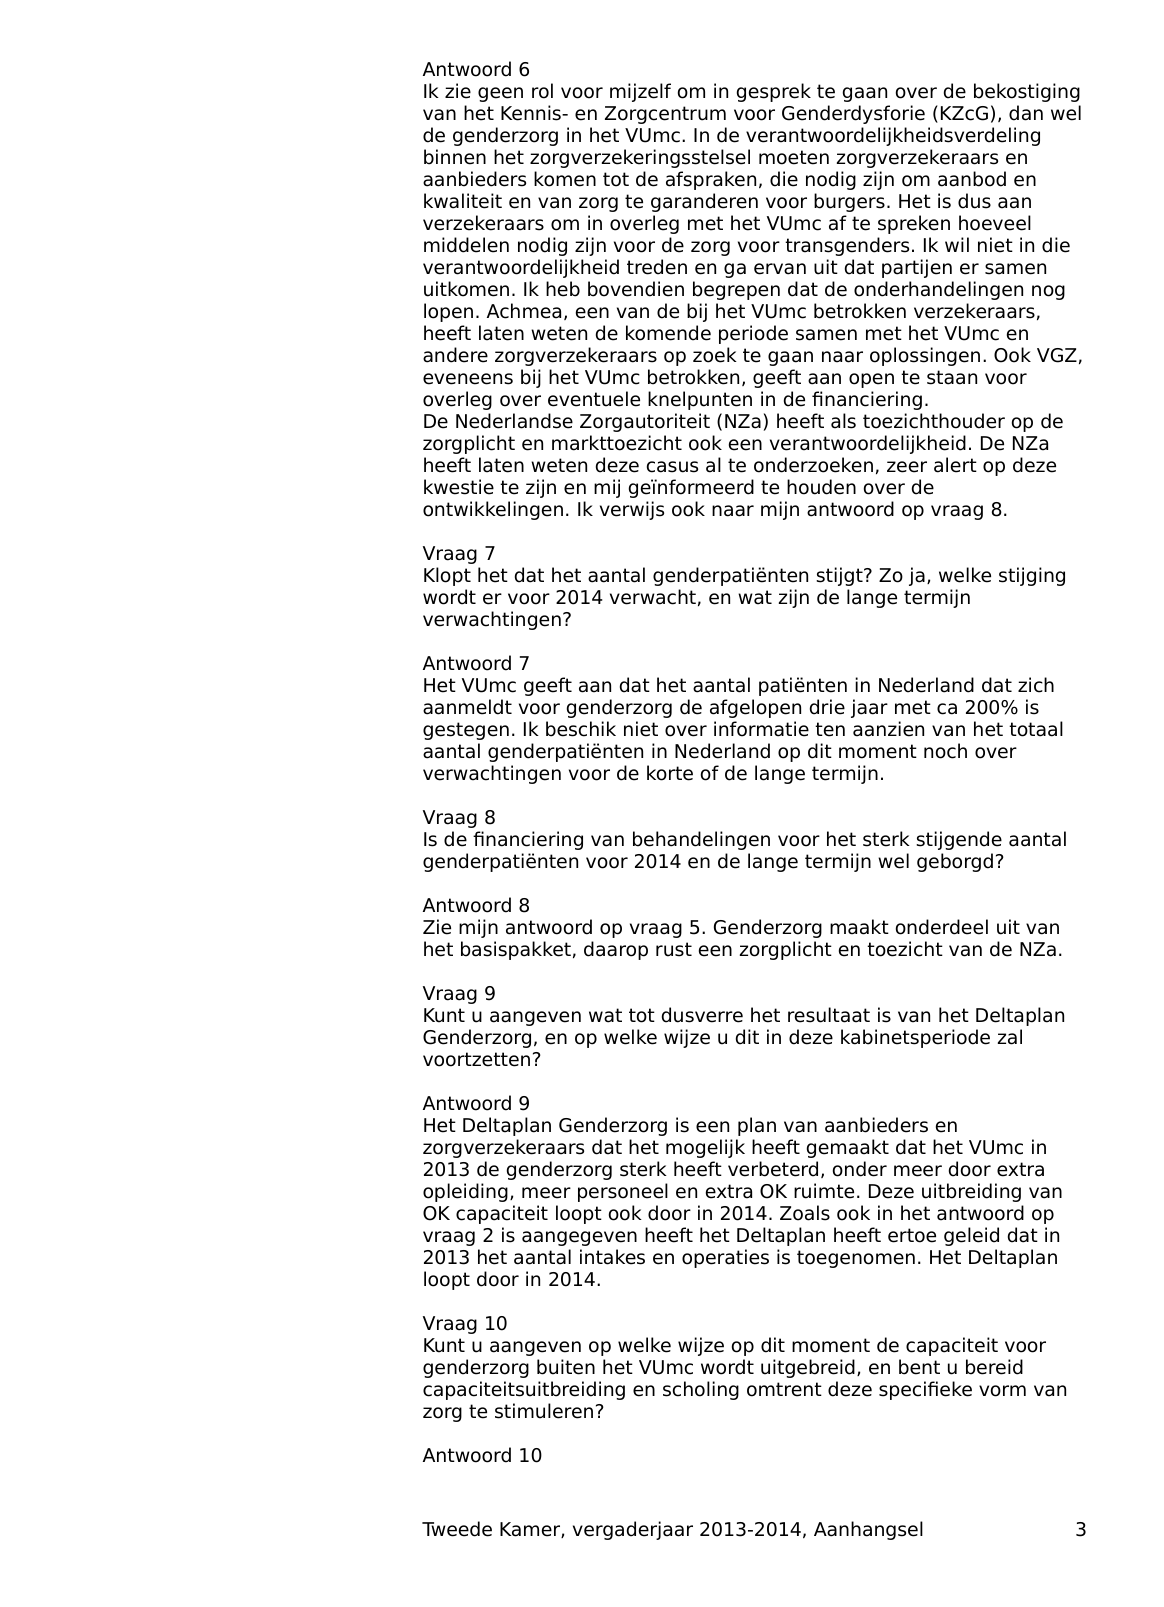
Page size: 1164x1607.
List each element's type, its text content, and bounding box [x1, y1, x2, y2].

text Zie mijn antwoord op vraag 5. Genderzorg maakt onderdeel uit van het basispakket, daarop rust een zorgplicht en toezicht van de NZa. [422, 917, 1087, 961]
text Vraag 8 [422, 807, 1087, 829]
text Vraag 9 [422, 983, 1087, 1005]
text Ik zie geen rol voor mijzelf om in gesprek te gaan over de bekostiging van het Kennis- en Zorgcentrum voor Genderdysforie (KZcG), dan wel de genderzorg in het VUmc. In de verantwoordelijkheidsverdeling binnen het zorgverzekeringsstelsel moeten zorgverzekeraars en aanbieders komen tot de afspraken, die nodig zijn om aanbod en kwaliteit en van zorg te garanderen voor burgers. Het is dus aan verzekeraars om in overleg met het VUmc af te spreken hoeveel middelen nodig zijn voor de zorg voor transgenders. Ik wil niet in die verantwoordelijkheid treden en ga ervan uit dat partijen er samen uitkomen. Ik heb bovendien begrepen dat de onderhandelingen nog lopen. Achmea, een van de bij het VUmc betrokken verzekeraars, heeft laten weten de komende periode samen met het VUmc en andere zorgverzekeraars op zoek te gaan naar oplossingen. Ook VGZ, eveneens bij het VUmc betrokken, geeft aan open te staan voor overleg over eventuele knelpunten in de financiering. [422, 81, 1087, 411]
text Klopt het dat het aantal genderpatiënten stijgt? Zo ja, welke stijging wordt er voor 2014 verwacht, en wat zijn de lange termijn verwachtingen? [422, 565, 1087, 631]
text De Nederlandse Zorgautoriteit (NZa) heeft als toezichthouder op de zorgplicht en markttoezicht ook een verantwoordelijkheid. De NZa heeft laten weten deze casus al te onderzoeken, zeer alert op deze kwestie te zijn en mij geïnformeerd te houden over de ontwikkelingen. Ik verwijs ook naar mijn antwoord op vraag 8. [422, 411, 1087, 521]
text Antwoord 6 [422, 59, 1087, 81]
text Is de financiering van behandelingen voor het sterk stijgende aantal genderpatiënten voor 2014 en de lange termijn wel geborgd? [422, 829, 1087, 873]
text Het VUmc geeft aan dat het aantal patiënten in Nederland dat zich aanmeldt voor genderzorg de afgelopen drie jaar met ca 200% is gestegen. Ik beschik niet over informatie ten aanzien van het totaal aantal genderpatiënten in Nederland op dit moment noch over verwachtingen voor de korte of de lange termijn. [422, 675, 1087, 785]
text Antwoord 10 [422, 1445, 1087, 1467]
text Kunt u aangeven wat tot dusverre het resultaat is van het Deltaplan Genderzorg, en op welke wijze u dit in deze kabinetsperiode zal voortzetten? [422, 1005, 1087, 1071]
text Vraag 10 [422, 1313, 1087, 1335]
text Antwoord 8 [422, 895, 1087, 917]
text Antwoord 9 [422, 1093, 1087, 1115]
text Kunt u aangeven op welke wijze op dit moment de capaciteit voor genderzorg buiten het VUmc wordt uitgebreid, en bent u bereid capaciteitsuitbreiding en scholing omtrent deze specifieke vorm van zorg te stimuleren? [422, 1335, 1087, 1423]
text Antwoord 7 [422, 653, 1087, 675]
text Het Deltaplan Genderzorg is een plan van aanbieders en zorgverzekeraars dat het mogelijk heeft gemaakt dat het VUmc in 2013 de genderzorg sterk heeft verbeterd, onder meer door extra opleiding, meer personeel en extra OK ruimte. Deze uitbreiding van OK capaciteit loopt ook door in 2014. Zoals ook in het antwoord op vraag 2 is aangegeven heeft het Deltaplan heeft ertoe geleid dat in 2013 het aantal intakes en operaties is toegenomen. Het Deltaplan loopt door in 2014. [422, 1115, 1087, 1291]
text Vraag 7 [422, 543, 1087, 565]
